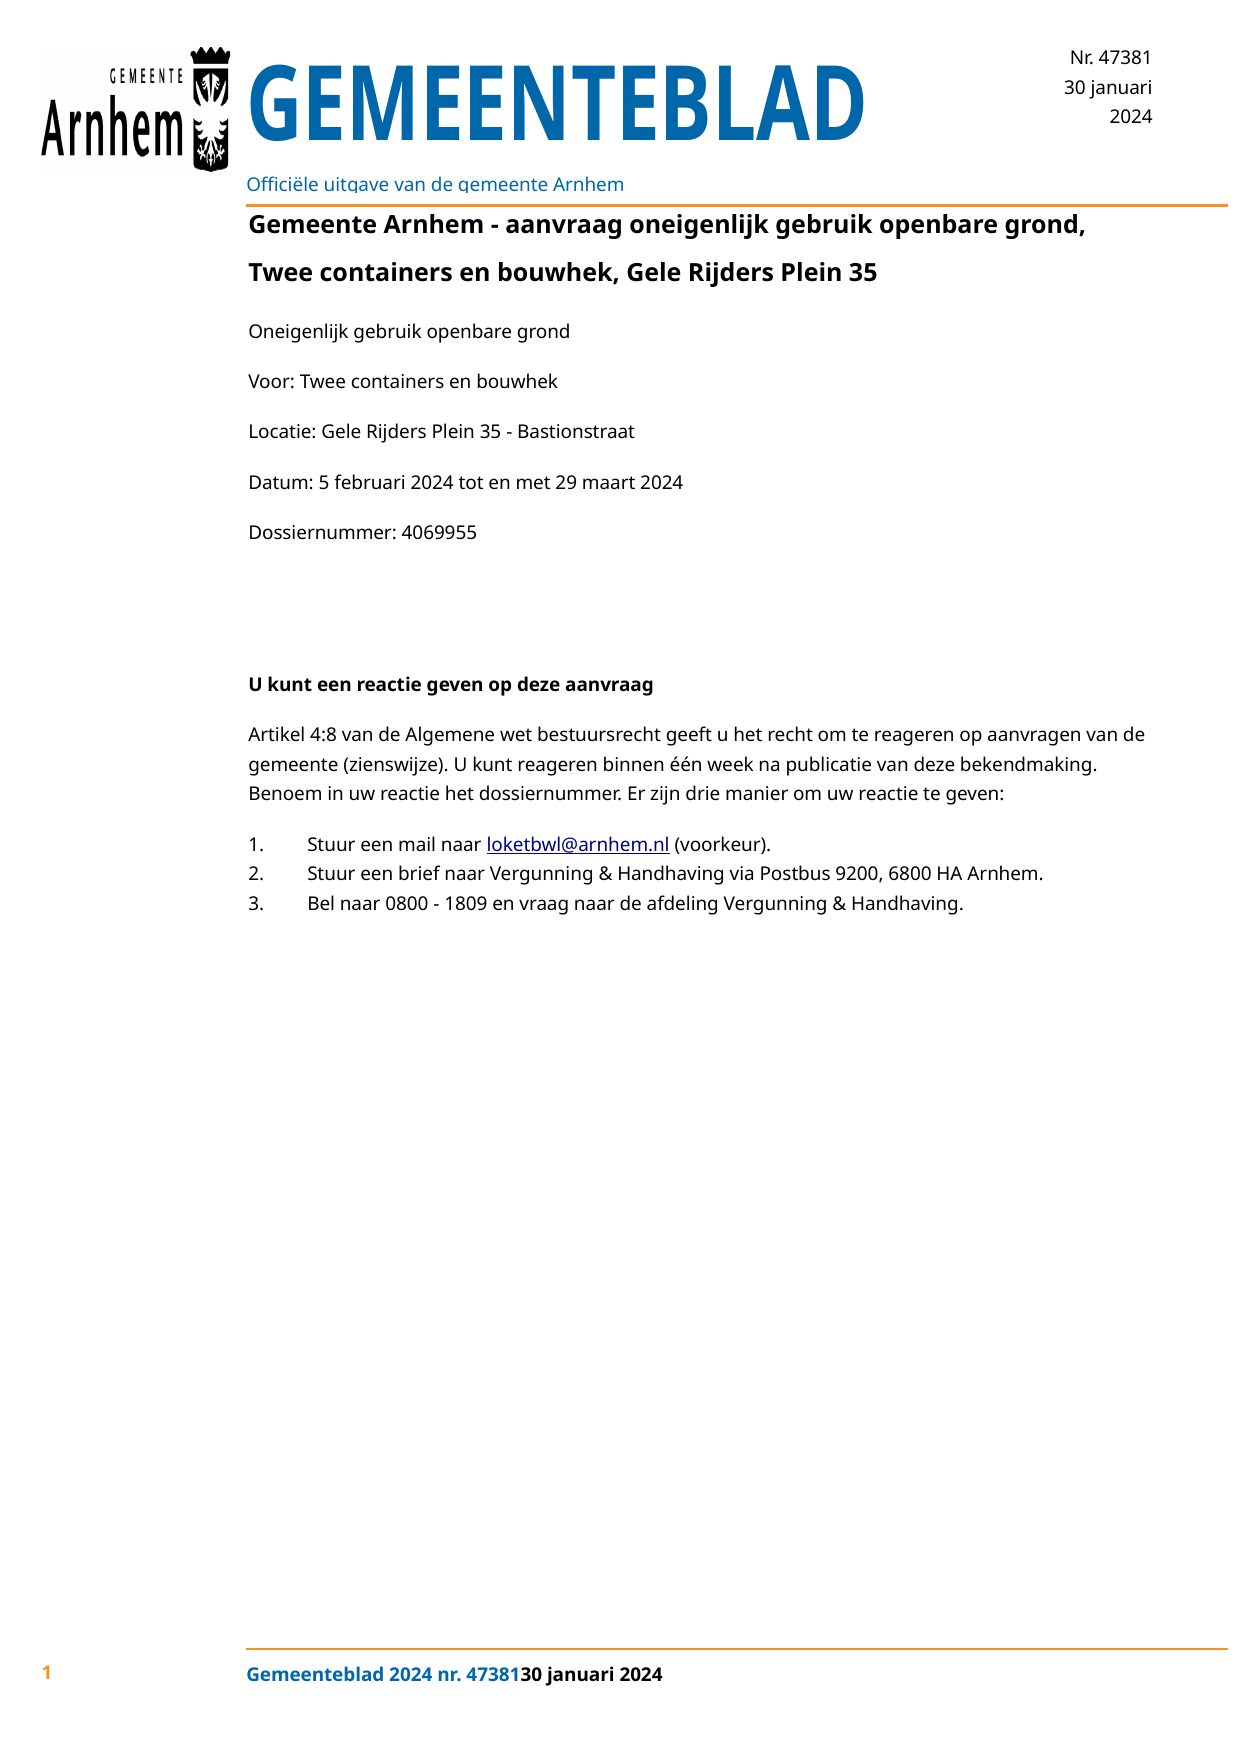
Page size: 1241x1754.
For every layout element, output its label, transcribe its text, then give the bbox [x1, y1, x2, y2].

list Stuur een mail naar loketbwl@arnhem.nl (voorkeur). [248, 831, 1152, 857]
text Voor: Twee containers en bouwhek [248, 368, 1152, 394]
text Artikel 4:8 van de Algemene wet bestuursrecht geeft u het recht om te reageren op aanvragen van de gemeente (zienswijze). U kunt reageren binnen één week na publicatie van deze bekendmaking. Benoem in uw reactie het dossiernummer. Er zijn drie manier om uw reactie te geven: [248, 721, 1152, 806]
list Bel naar 0800 - 1809 en vraag naar de afdeling Vergunning & Handhaving. [248, 890, 1152, 916]
text Oneigenlijk gebruik openbare grond [248, 318, 1152, 344]
list Stuur een brief naar Vergunning & Handhaving via Postbus 9200, 6800 HA Arnhem. [248, 860, 1152, 886]
text Gemeente Arnhem - aanvraag oneigenlijk gebruik openbare grond, Twee containers en bouwhek, Gele Rijders Plein 35 [248, 207, 1152, 288]
text U kunt een reactie geven op deze aanvraag [248, 671, 1152, 697]
text Datum: 5 februari 2024 tot en met 29 maart 2024 [248, 469, 1152, 495]
text Dossiernummer: 4069955 [248, 519, 1152, 545]
picture [41, 47, 231, 172]
text Locatie: Gele Rijders Plein 35 - Bastionstraat [248, 419, 1152, 444]
